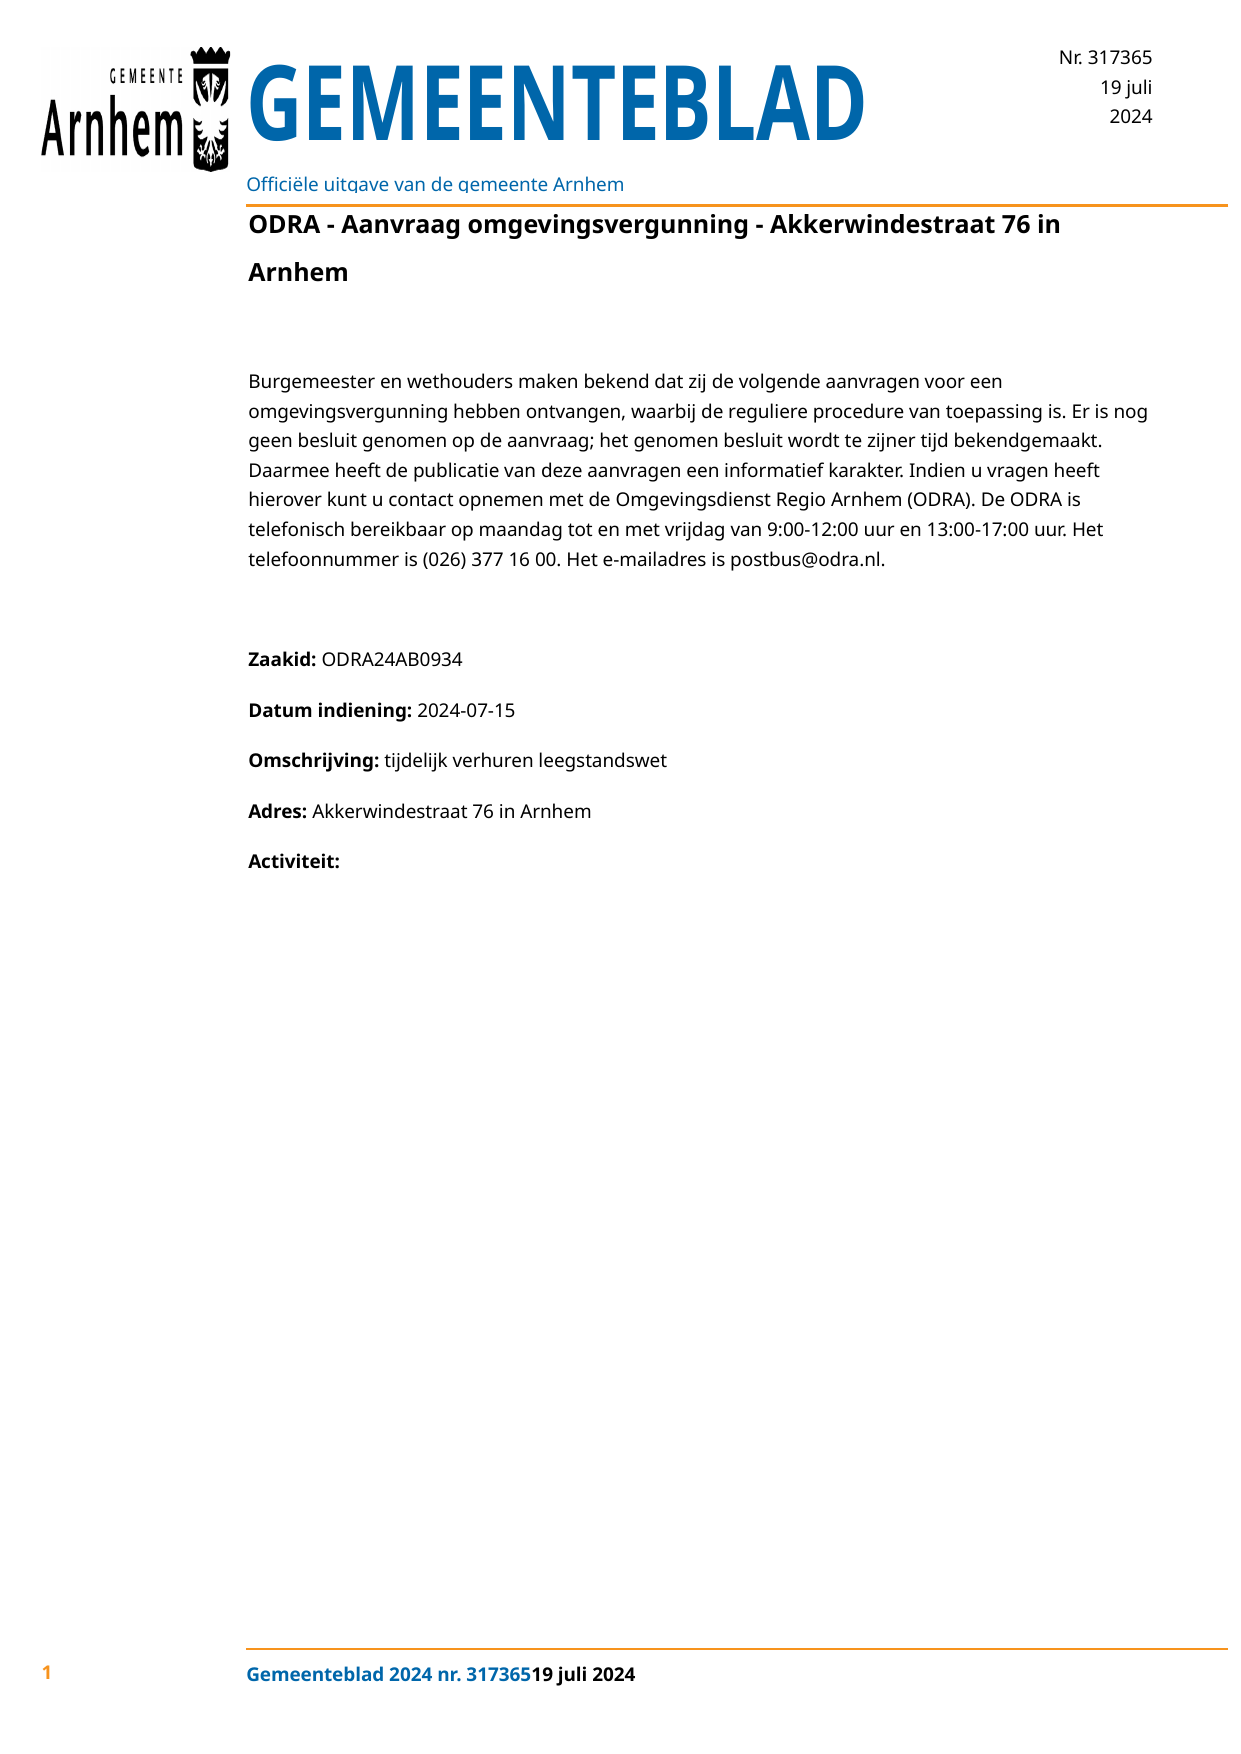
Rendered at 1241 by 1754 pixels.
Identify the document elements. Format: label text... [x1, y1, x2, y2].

text Datum indiening: 2024-07-15 [248, 697, 1152, 723]
text Zaakid: ODRA24AB0934 [248, 647, 1152, 672]
text Adres: Akkerwindestraat 76 in Arnhem [248, 798, 1152, 824]
text Omschrijving: tijdelijk verhuren leegstandswet [248, 747, 1152, 773]
picture [41, 47, 231, 172]
text ODRA - Aanvraag omgevingsvergunning - Akkerwindestraat 76 in Arnhem [248, 207, 1152, 288]
text Activiteit: [248, 848, 1152, 874]
text Burgemeester en wethouders maken bekend dat zij de volgende aanvragen voor een omgevingsvergunning hebben ontvangen, waarbij de reguliere procedure van toepassing is. Er is nog geen besluit genomen op de aanvraag; het genomen besluit wordt te zijner tijd bekendgemaakt. Daarmee heeft de publicatie van deze aanvragen een informatief karakter. Indien u vragen heeft hierover kunt u contact opnemen met de Omgevingsdienst Regio Arnhem (ODRA). De ODRA is telefonisch bereikbaar op maandag tot en met vrijdag van 9:00-12:00 uur en 13:00-17:00 uur. Het telefoonnummer is (026) 377 16 00. Het e-mailadres is postbus@odra.nl. [248, 368, 1152, 572]
